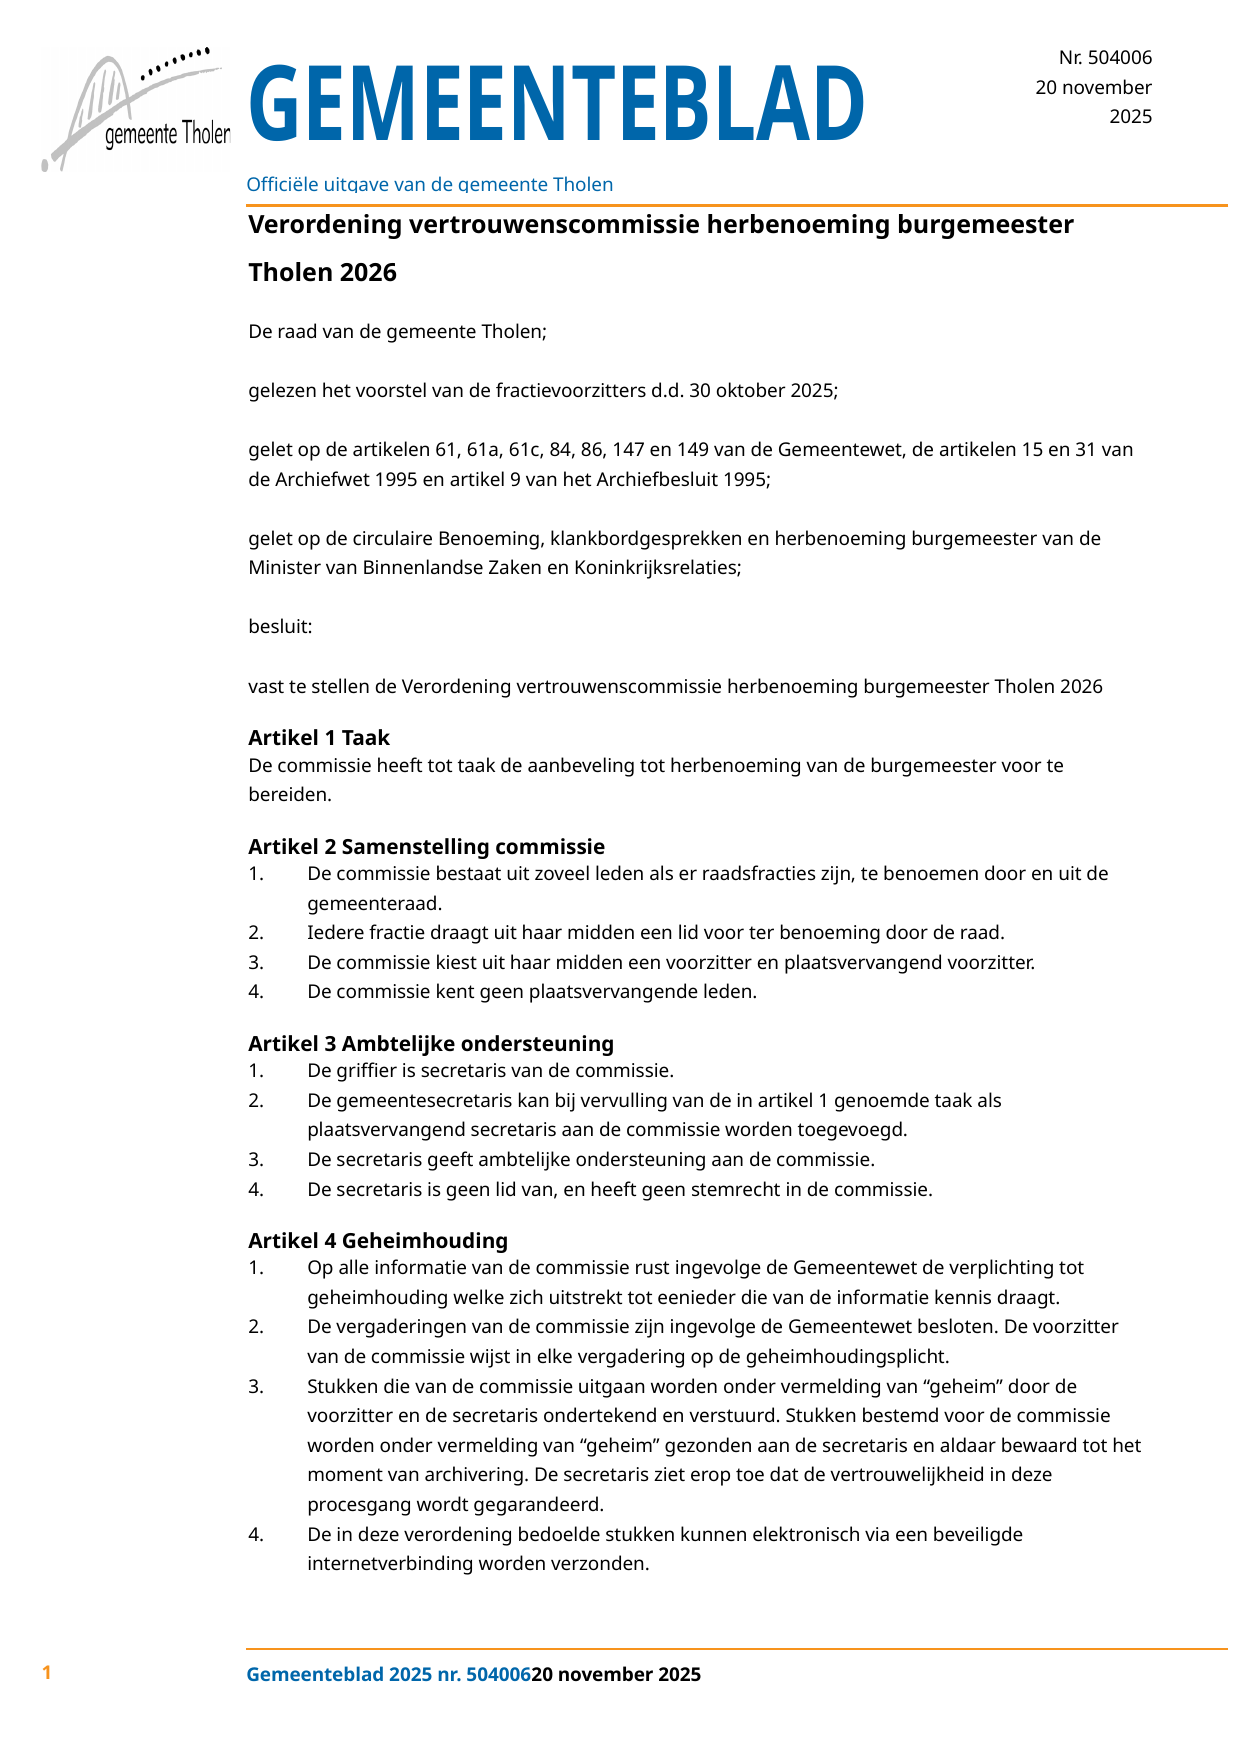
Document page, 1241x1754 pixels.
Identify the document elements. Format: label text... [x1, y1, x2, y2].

text gelet op de artikelen 61, 61a, 61c, 84, 86, 147 en 149 van de Gemeentewet, de artikelen 15 en 31 van de Archiefwet 1995 en artikel 9 van het Archiefbesluit 1995; [248, 436, 1152, 492]
list De commissie bestaat uit zoveel leden als er raadsfracties zijn, te benoemen door en uit de gemeenteraad. [248, 860, 1152, 916]
list De secretaris is geen lid van, en heeft geen stemrecht in de commissie. [248, 1176, 1152, 1201]
text Artikel 3 Ambtelijke ondersteuning [248, 1029, 1152, 1057]
picture [41, 47, 231, 172]
list De commissie kent geen plaatsvervangende leden. [248, 978, 1152, 1004]
list Iedere fractie draagt uit haar midden een lid voor ter benoeming door de raad. [248, 919, 1152, 945]
list De in deze verordening bedoelde stukken kunnen elektronisch via een beveiligde internetverbinding worden verzonden. [248, 1521, 1152, 1576]
text Artikel 2 Samenstelling commissie [248, 832, 1152, 860]
text De raad van de gemeente Tholen; [248, 318, 1152, 344]
list De vergaderingen van de commissie zijn ingevolge de Gemeentewet besloten. De voorzitter van de commissie wijst in elke vergadering op de geheimhoudingsplicht. [248, 1314, 1152, 1369]
list De gemeentesecretaris kan bij vervulling van de in artikel 1 genoemde taak als plaatsvervangend secretaris aan de commissie worden toegevoegd. [248, 1087, 1152, 1142]
text vast te stellen de Verordening vertrouwenscommissie herbenoeming burgemeester Tholen 2026 [248, 673, 1152, 699]
text Artikel 1 Taak [248, 723, 1152, 752]
text besluit: [248, 614, 1152, 639]
text Artikel 4 Geheimhouding [248, 1226, 1152, 1254]
list Stukken die van de commissie uitgaan worden onder vermelding van “geheim” door de voorzitter en de secretaris ondertekend en verstuurd. Stukken bestemd voor de commissie worden onder vermelding van “geheim” gezonden aan de secretaris en aldaar bewaard tot het moment van archivering. De secretaris ziet erop toe dat de vertrouwelijkheid in deze procesgang wordt gegarandeerd. [248, 1373, 1152, 1517]
list De secretaris geeft ambtelijke ondersteuning aan de commissie. [248, 1146, 1152, 1172]
text De commissie heeft tot taak de aanbeveling tot herbenoeming van de burgemeester voor te bereiden. [248, 752, 1152, 807]
text gelezen het voorstel van de fractievoorzitters d.d. 30 oktober 2025; [248, 377, 1152, 403]
text Verordening vertrouwenscommissie herbenoeming burgemeester Tholen 2026 [248, 207, 1152, 288]
list De griffier is secretaris van de commissie. [248, 1057, 1152, 1083]
text gelet op de circulaire Benoeming, klankbordgesprekken en herbenoeming burgemeester van de Minister van Binnenlandse Zaken en Koninkrijksrelaties; [248, 525, 1152, 580]
list Op alle informatie van de commissie rust ingevolge de Gemeentewet de verplichting tot geheimhouding welke zich uitstrekt tot eenieder die van de informatie kennis draagt. [248, 1254, 1152, 1310]
list De commissie kiest uit haar midden een voorzitter en plaatsvervangend voorzitter. [248, 949, 1152, 975]
